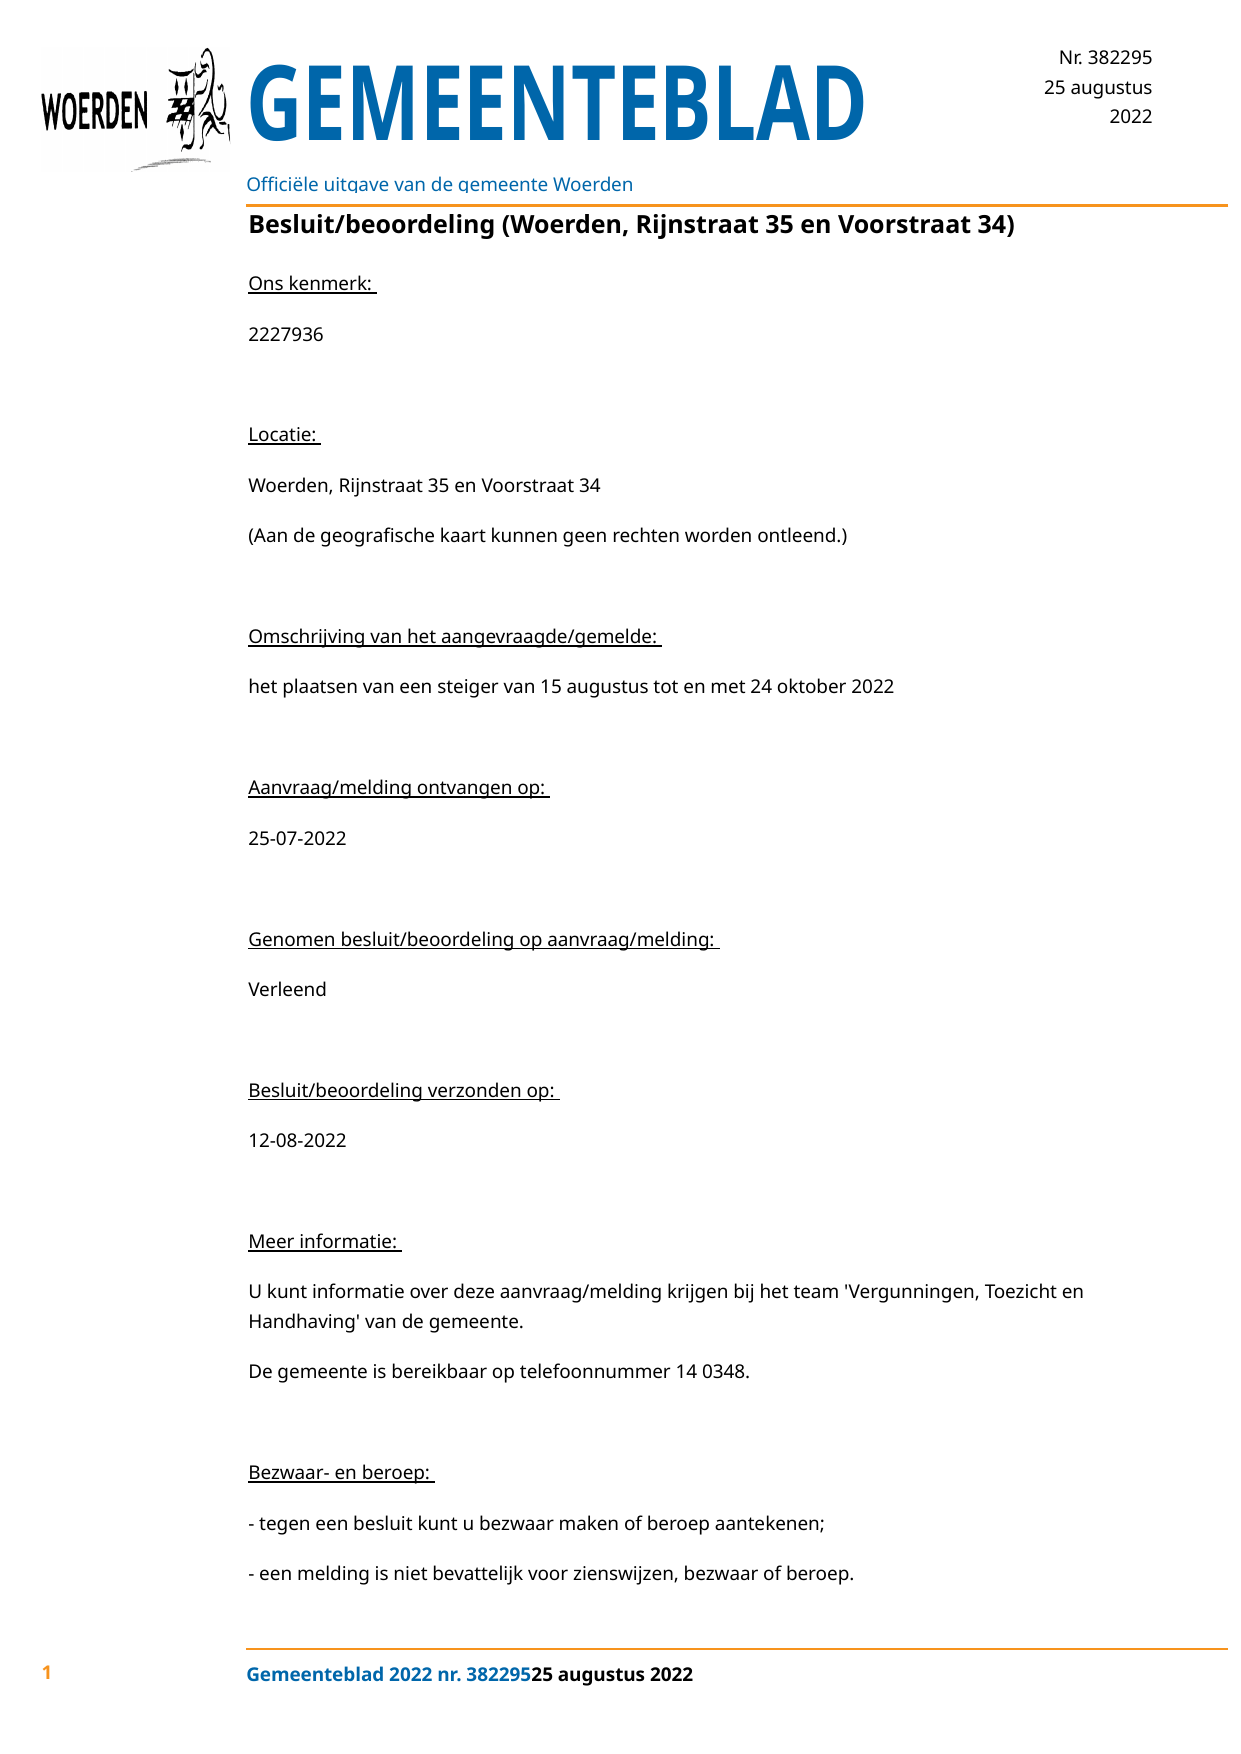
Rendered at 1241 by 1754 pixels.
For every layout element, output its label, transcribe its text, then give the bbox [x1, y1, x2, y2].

text Besluit/beoordeling verzonden op: [248, 1077, 1152, 1103]
text Ons kenmerk: [248, 270, 1152, 296]
text - tegen een besluit kunt u bezwaar maken of beroep aantekenen; [248, 1510, 1152, 1536]
text 25-07-2022 [248, 825, 1152, 851]
text Genomen besluit/beoordeling op aanvraag/melding: [248, 926, 1152, 951]
text Locatie: [248, 422, 1152, 447]
text Meer informatie: [248, 1228, 1152, 1254]
text U kunt informatie over deze aanvraag/melding krijgen bij het team 'Vergunningen, Toezicht en Handhaving' van de gemeente. [248, 1279, 1152, 1334]
text Omschrijving van het aangevraagde/gemelde: [248, 623, 1152, 649]
picture [41, 47, 231, 172]
text het plaatsen van een steiger van 15 augustus tot en met 24 oktober 2022 [248, 674, 1152, 699]
text Woerden, Rijnstraat 35 en Voorstraat 34 [248, 472, 1152, 498]
text Bezwaar- en beroep: [248, 1459, 1152, 1485]
text Verleend [248, 976, 1152, 1002]
text De gemeente is bereikbaar op telefoonnummer 14 0348. [248, 1359, 1152, 1384]
text 12-08-2022 [248, 1127, 1152, 1153]
text (Aan de geografische kaart kunnen geen rechten worden ontleend.) [248, 522, 1152, 548]
text Aanvraag/melding ontvangen op: [248, 774, 1152, 800]
text 2227936 [248, 321, 1152, 346]
text Besluit/beoordeling (Woerden, Rijnstraat 35 en Voorstraat 34) [248, 207, 1152, 241]
text - een melding is niet bevattelijk voor zienswijzen, bezwaar of beroep. [248, 1560, 1152, 1586]
